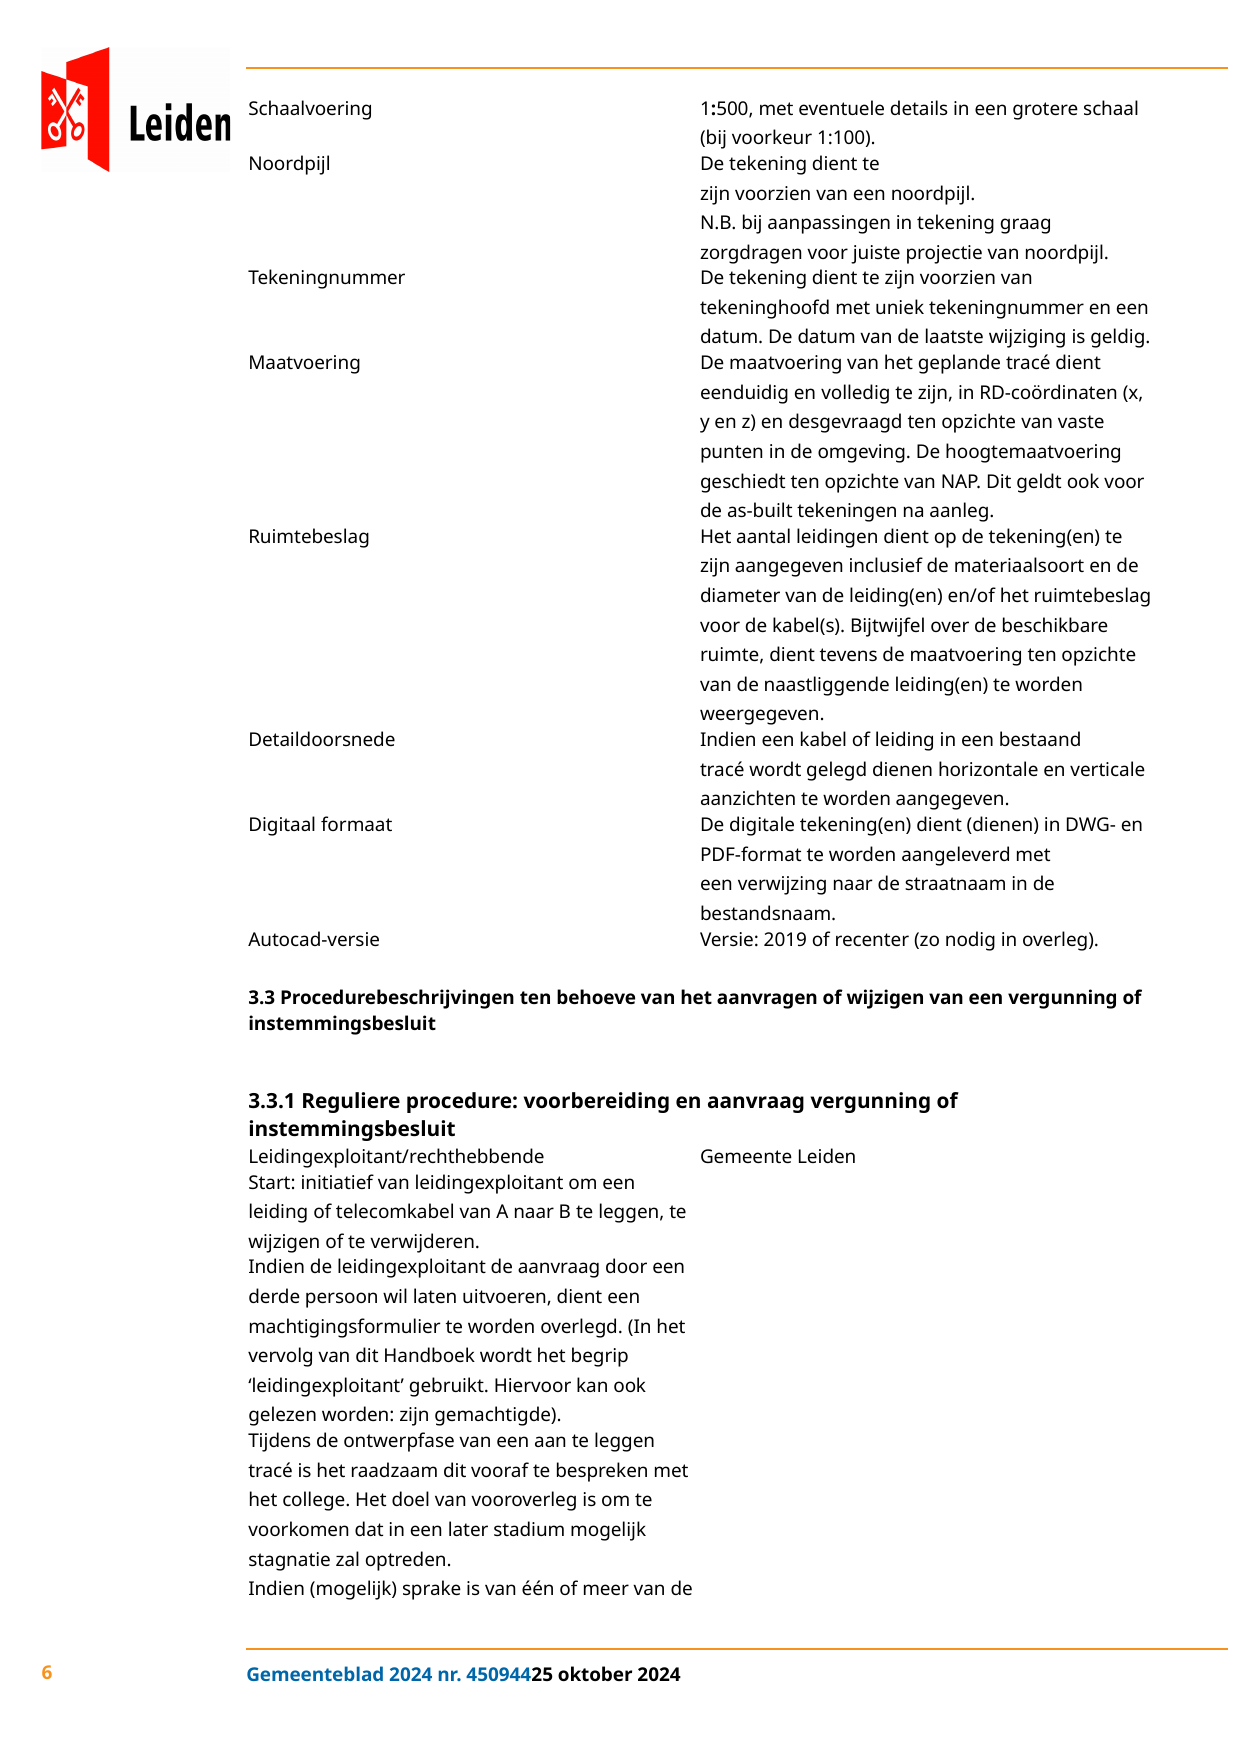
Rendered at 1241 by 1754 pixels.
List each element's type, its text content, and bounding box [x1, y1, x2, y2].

table_cell Maatvoering [248, 350, 700, 523]
table_cell Noordpijl [248, 150, 700, 264]
table_cell De digitale tekening(en) dient (dienen) in DWG- en PDF-format te worden aangeleverd met een verwijzing naar de straatnaam in de bestandsnaam. [700, 811, 1152, 926]
table_cell Start: initiatief van leidingexploitant om een leiding of telecomkabel van A naar B te leggen, te wijzigen of te verwijderen. [248, 1169, 700, 1254]
picture [41, 47, 231, 172]
table_header Leidingexploitant/rechthebbende [248, 1143, 700, 1169]
table_cell Het aantal leidingen dient op de tekening(en) te zijn aangegeven inclusief de materiaalsoort en de diameter van de leiding(en) en/of het ruimtebeslag voor de kabel(s). Bijtwijfel over de beschikbare ruimte, dient tevens de maatvoering ten opzichte van de naastliggende leiding(en) te worden weergegeven. [700, 523, 1152, 726]
table_cell Schaalvoering [248, 95, 700, 150]
table_cell Detaildoorsnede [248, 726, 700, 811]
table_cell Ruimtebeslag [248, 523, 700, 726]
table_cell 1:500, met eventuele details in een grotere schaal (bij voorkeur 1:100). [700, 95, 1152, 150]
table_cell [700, 1428, 1152, 1601]
text 3.3.1 Reguliere procedure: voorbereiding en aanvraag vergunning of instemmingsbesluit [248, 1086, 1152, 1143]
table_cell De tekening dient te zijn voorzien van tekeninghoofd met uniek tekeningnummer en een datum. De datum van de laatste wijziging is geldig. [700, 265, 1152, 349]
table_cell Indien een kabel of leiding in een bestaand tracé wordt gelegd dienen horizontale en verticale aanzichten te worden aangegeven. [700, 726, 1152, 811]
table_cell [700, 1254, 1152, 1427]
table_cell Autocad-versie [248, 926, 700, 951]
table_cell Versie: 2019 of recenter (zo nodig in overleg). [700, 926, 1152, 951]
table_cell [700, 1169, 1152, 1254]
table_header Gemeente Leiden [700, 1143, 1152, 1169]
table_cell Digitaal formaat [248, 811, 700, 926]
table_cell Tekeningnummer [248, 265, 700, 349]
table_cell Indien de leidingexploitant de aanvraag door een derde persoon wil laten uitvoeren, dient een machtigingsformulier te worden overlegd. (In het vervolg van dit Handboek wordt het begrip ‘leidingexploitant’ gebruikt. Hiervoor kan ook gelezen worden: zijn gemachtigde). [248, 1254, 700, 1427]
table_cell De tekening dient te zijn voorzien van een noordpijl. N.B. bij aanpassingen in tekening graag zorgdragen voor juiste projectie van noordpijl. [700, 150, 1152, 264]
table_cell Tijdens de ontwerpfase van een aan te leggen tracé is het raadzaam dit vooraf te bespreken met het college. Het doel van vooroverleg is om te voorkomen dat in een later stadium mogelijk stagnatie zal optreden. Indien (mogelijk) sprake is van één of meer van de [248, 1428, 700, 1601]
table_cell De maatvoering van het geplande tracé dient eenduidig en volledig te zijn, in RD-coördinaten (x, y en z) en desgevraagd ten opzichte van vaste punten in de omgeving. De hoogtemaatvoering geschiedt ten opzichte van NAP. Dit geldt ook voor de as-built tekeningen na aanleg. [700, 350, 1152, 523]
text 3.3 Procedurebeschrijvingen ten behoeve van het aanvragen of wijzigen van een vergunning of instemmingsbesluit [248, 984, 1152, 1036]
